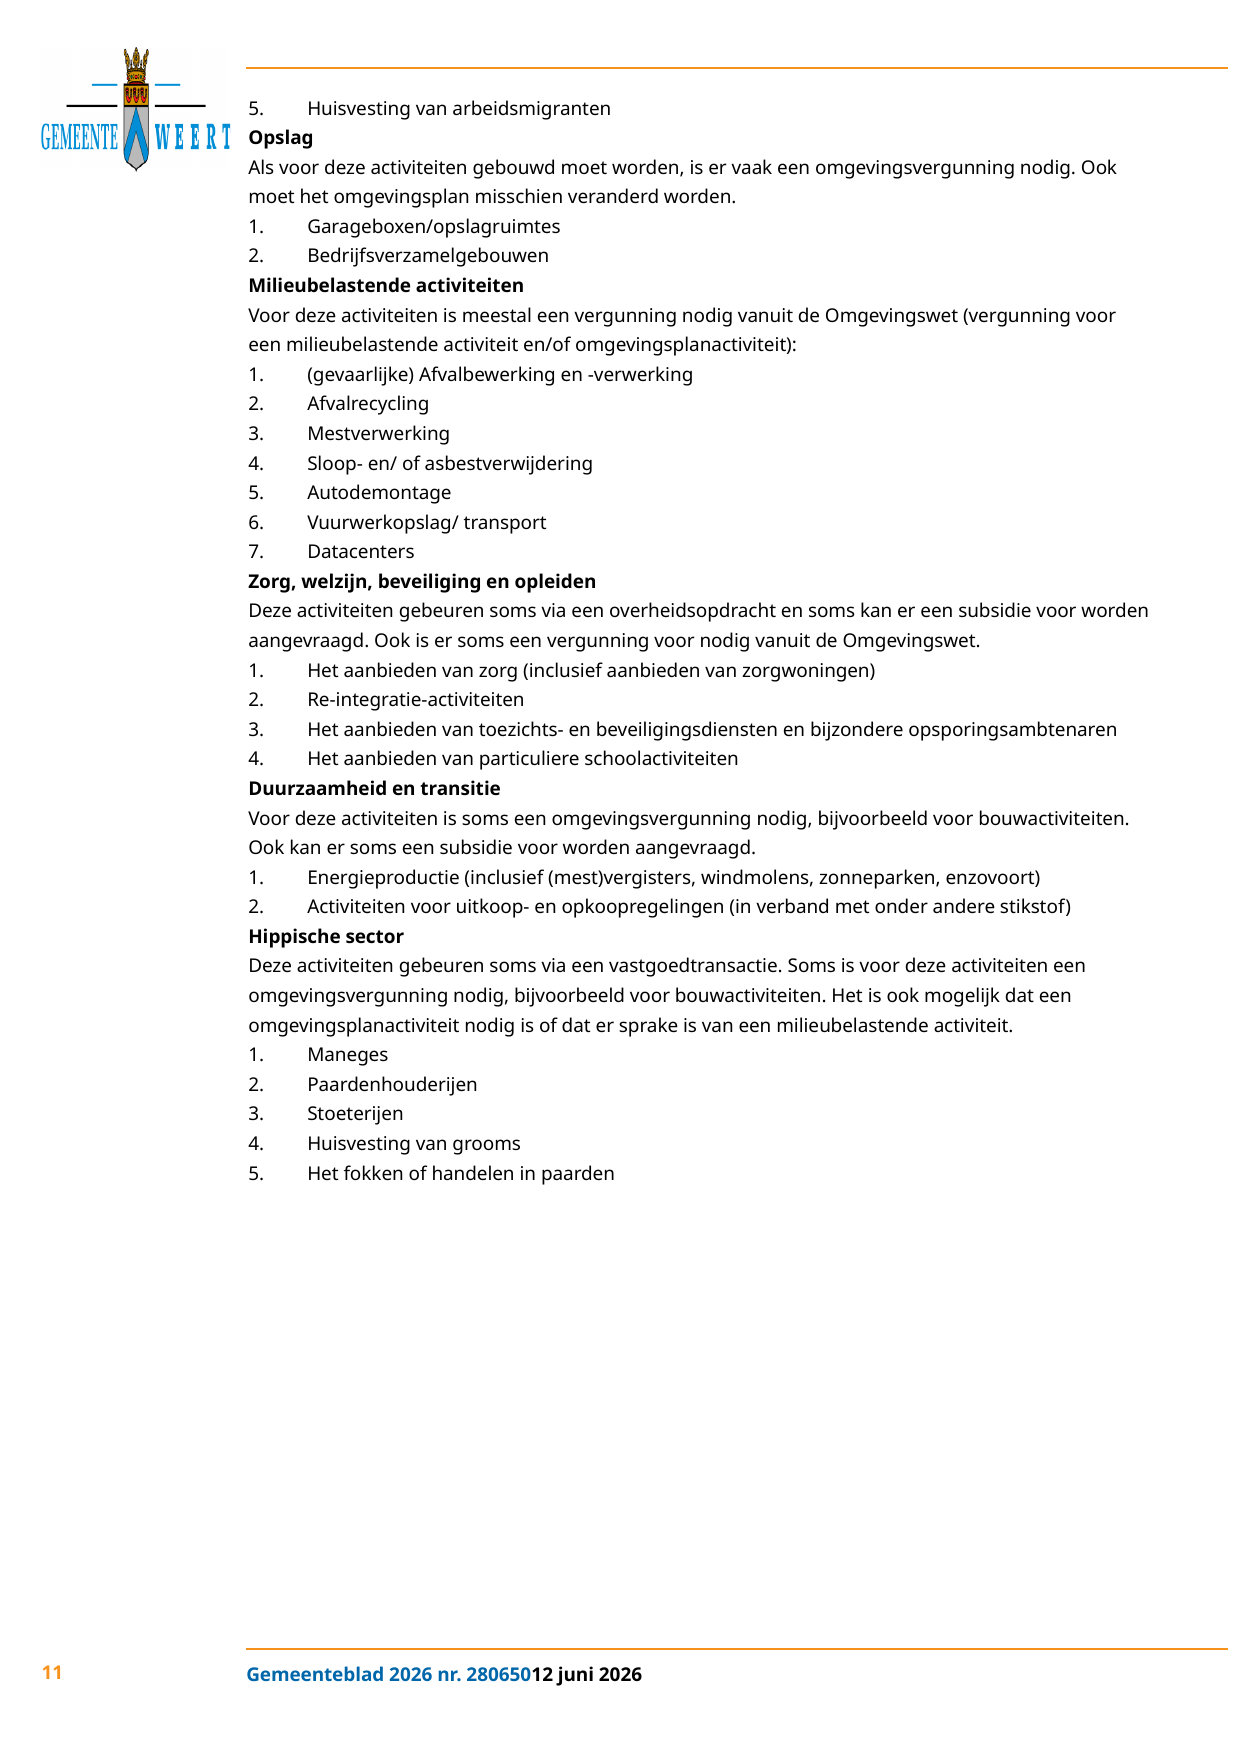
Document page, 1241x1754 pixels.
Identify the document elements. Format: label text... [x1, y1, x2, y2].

list Huisvesting van arbeidsmigranten [248, 95, 1152, 121]
list Maneges [248, 1041, 1152, 1067]
list (gevaarlijke) Afvalbewerking en -verwerking [248, 361, 1152, 387]
text Voor deze activiteiten is soms een omgevingsvergunning nodig, bijvoorbeeld voor bouwactiviteiten. Ook kan er soms een subsidie voor worden aangevraagd. [248, 805, 1152, 860]
text Deze activiteiten gebeuren soms via een overheidsopdracht en soms kan er een subsidie voor worden aangevraagd. Ook is er soms een vergunning voor nodig vanuit de Omgevingswet. [248, 598, 1152, 653]
list Garageboxen/opslagruimtes [248, 213, 1152, 239]
list Autodemontage [248, 479, 1152, 505]
list Sloop- en/ of asbestverwijdering [248, 450, 1152, 476]
list Het fokken of handelen in paarden [248, 1160, 1152, 1186]
list Re-integratie-activiteiten [248, 686, 1152, 712]
list Het aanbieden van zorg (inclusief aanbieden van zorgwoningen) [248, 657, 1152, 683]
text Als voor deze activiteiten gebouwd moet worden, is er vaak een omgevingsvergunning nodig. Ook moet het omgevingsplan misschien veranderd worden. [248, 154, 1152, 209]
list Bedrijfsverzamelgebouwen [248, 243, 1152, 268]
list Het aanbieden van toezichts- en beveiligingsdiensten en bijzondere opsporingsambtenaren [248, 716, 1152, 742]
list Stoeterijen [248, 1101, 1152, 1126]
list Activiteiten voor uitkoop- en opkoopregelingen (in verband met onder andere stikstof) [248, 893, 1152, 919]
text Milieubelastende activiteiten [248, 272, 1152, 298]
text Voor deze activiteiten is meestal een vergunning nodig vanuit de Omgevingswet (vergunning voor een milieubelastende activiteit en/of omgevingsplanactiviteit): [248, 302, 1152, 357]
list Paardenhouderijen [248, 1071, 1152, 1097]
list Huisvesting van grooms [248, 1130, 1152, 1156]
list Het aanbieden van particuliere schoolactiviteiten [248, 746, 1152, 771]
text Duurzaamheid en transitie [248, 775, 1152, 801]
list Mestverwerking [248, 420, 1152, 446]
list Vuurwerkopslag/ transport [248, 509, 1152, 535]
list Energieproductie (inclusief (mest)vergisters, windmolens, zonneparken, enzovoort) [248, 864, 1152, 890]
text Deze activiteiten gebeuren soms via een vastgoedtransactie. Soms is voor deze activiteiten een omgevingsvergunning nodig, bijvoorbeeld voor bouwactiviteiten. Het is ook mogelijk dat een omgevingsplanactiviteit nodig is of dat er sprake is van een milieubelastende activiteit. [248, 953, 1152, 1038]
text Hippische sector [248, 923, 1152, 949]
list Datacenters [248, 538, 1152, 564]
text Opslag [248, 124, 1152, 150]
picture [41, 47, 231, 172]
text Zorg, welzijn, beveiliging en opleiden [248, 568, 1152, 594]
list Afvalrecycling [248, 391, 1152, 416]
